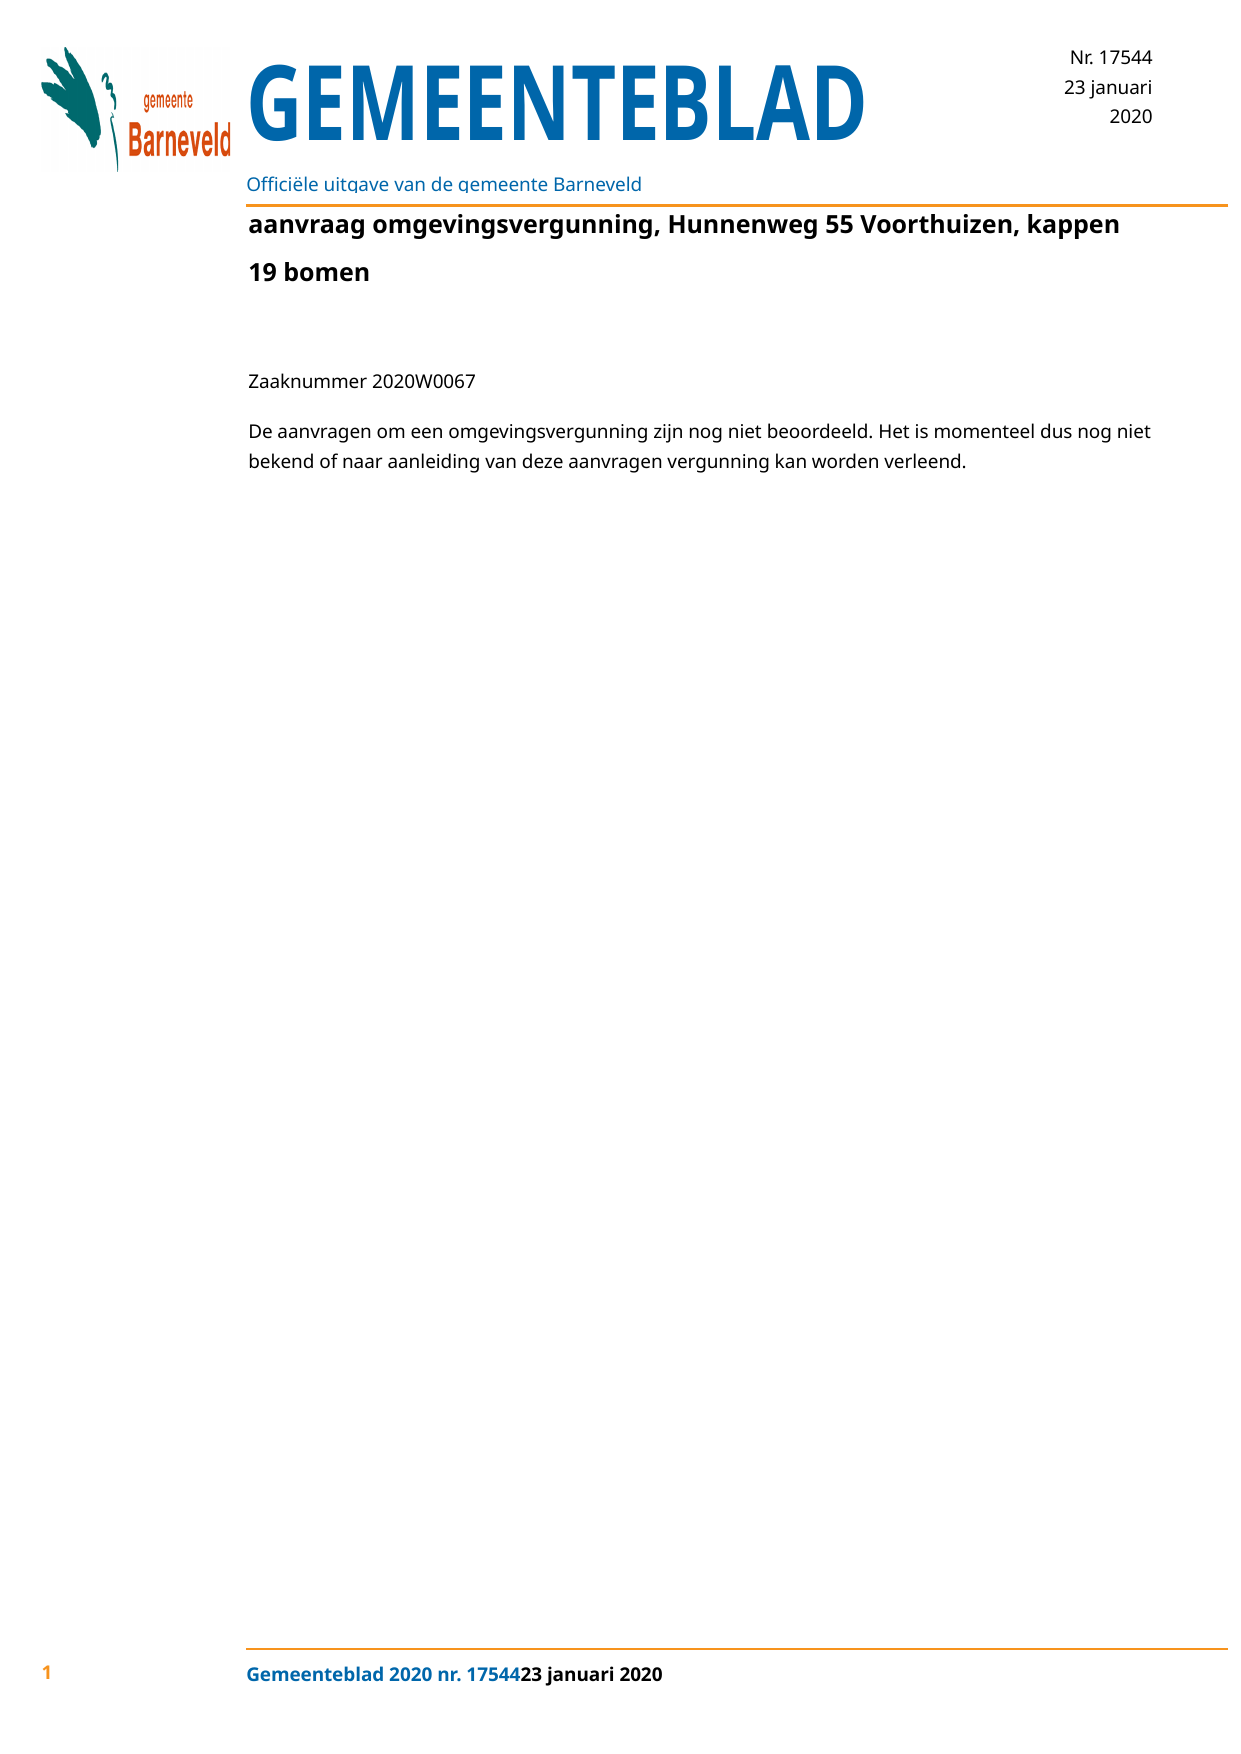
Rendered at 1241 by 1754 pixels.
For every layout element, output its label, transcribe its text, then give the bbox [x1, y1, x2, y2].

text Zaaknummer 2020W0067 [248, 368, 1152, 394]
text aanvraag omgevingsvergunning, Hunnenweg 55 Voorthuizen, kappen 19 bomen [248, 207, 1152, 288]
text De aanvragen om een omgevingsvergunning zijn nog niet beoordeeld. Het is momenteel dus nog niet bekend of naar aanleiding van deze aanvragen vergunning kan worden verleend. [248, 419, 1152, 474]
picture [41, 47, 231, 172]
